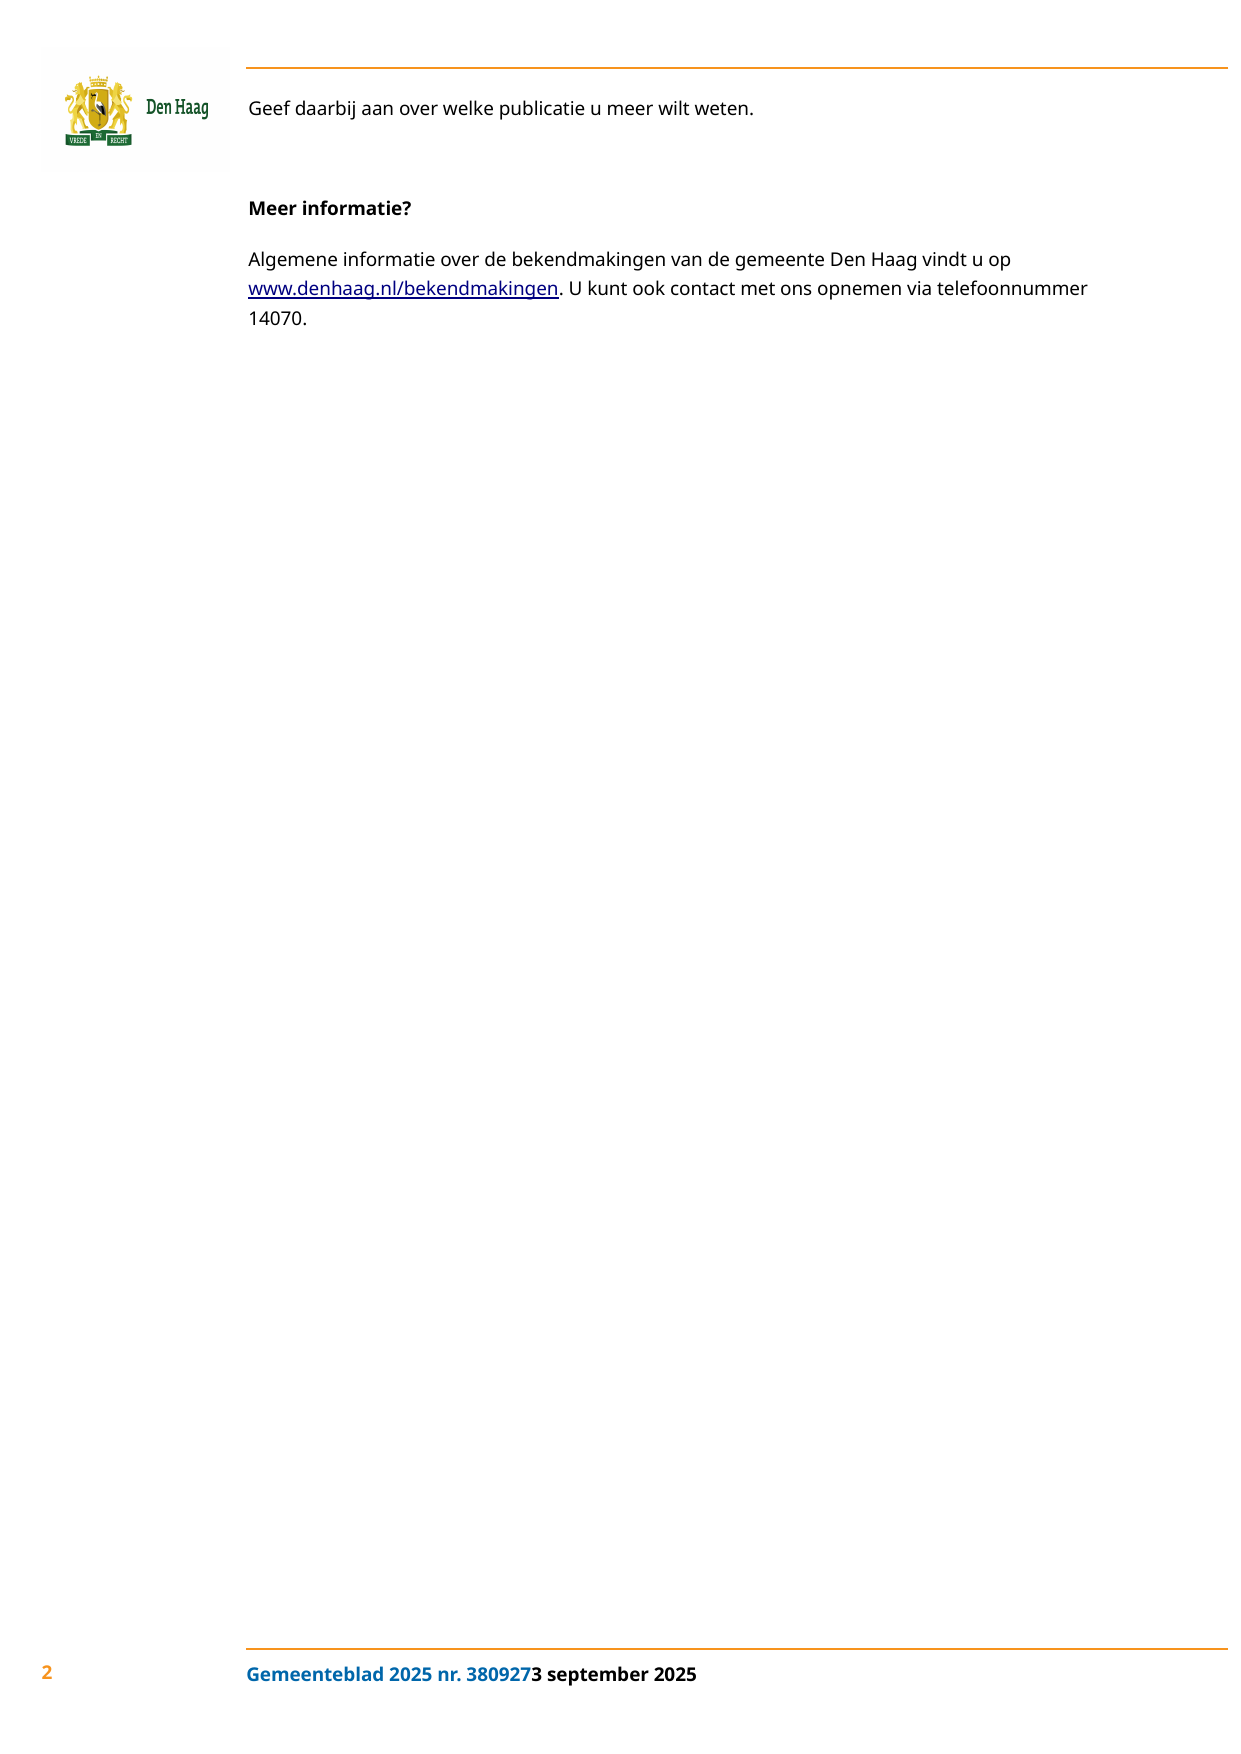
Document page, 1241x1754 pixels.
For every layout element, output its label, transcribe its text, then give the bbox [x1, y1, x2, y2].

text Meer informatie? [248, 196, 1152, 221]
picture [41, 47, 231, 172]
text Algemene informatie over de bekendmakingen van de gemeente Den Haag vindt u op www.denhaag.nl/bekendmakingen. U kunt ook contact met ons opnemen via telefoonnummer 14070. [248, 246, 1152, 331]
text Geef daarbij aan over welke publicatie u meer wilt weten. [248, 95, 1152, 121]
